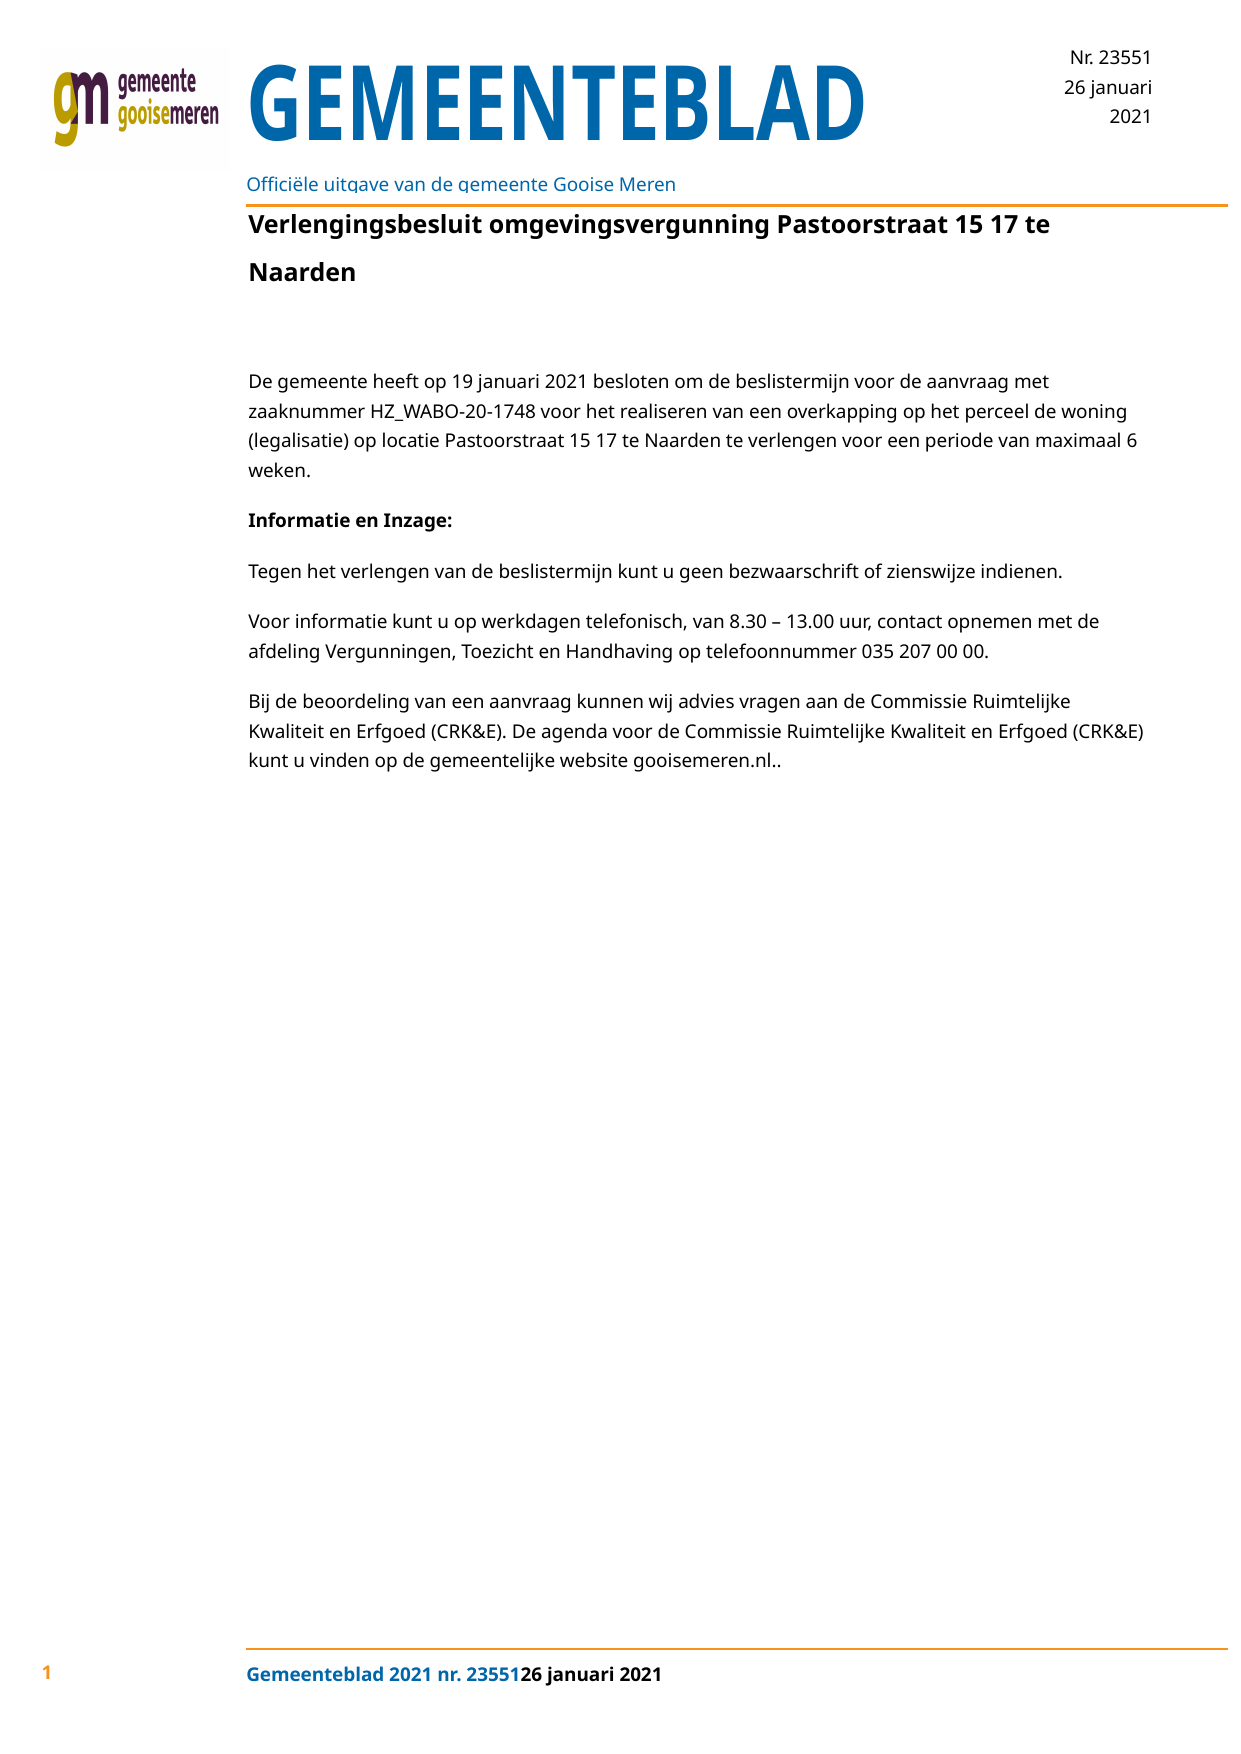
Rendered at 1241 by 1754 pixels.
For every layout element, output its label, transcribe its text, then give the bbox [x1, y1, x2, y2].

picture [41, 47, 231, 172]
text Voor informatie kunt u op werkdagen telefonisch, van 8.30 – 13.00 uur, contact opnemen met de afdeling Vergunningen, Toezicht en Handhaving op telefoonnummer 035 207 00 00. [248, 608, 1152, 664]
text Tegen het verlengen van de beslistermijn kunt u geen bezwaarschrift of zienswijze indienen. [248, 558, 1152, 584]
text De gemeente heeft op 19 januari 2021 besloten om de beslistermijn voor de aanvraag met zaaknummer HZ_WABO-20-1748 voor het realiseren van een overkapping op het perceel de woning (legalisatie) op locatie Pastoorstraat 15 17 te Naarden te verlengen voor een periode van maximaal 6 weken. [248, 368, 1152, 483]
text Informatie en Inzage: [248, 507, 1152, 533]
text Bij de beoordeling van een aanvraag kunnen wij advies vragen aan de Commissie Ruimtelijke Kwaliteit en Erfgoed (CRK&E). De agenda voor de Commissie Ruimtelijke Kwaliteit en Erfgoed (CRK&E) kunt u vinden op de gemeentelijke website gooisemeren.nl.. [248, 688, 1152, 773]
text Verlengingsbesluit omgevingsvergunning Pastoorstraat 15 17 te Naarden [248, 207, 1152, 288]
